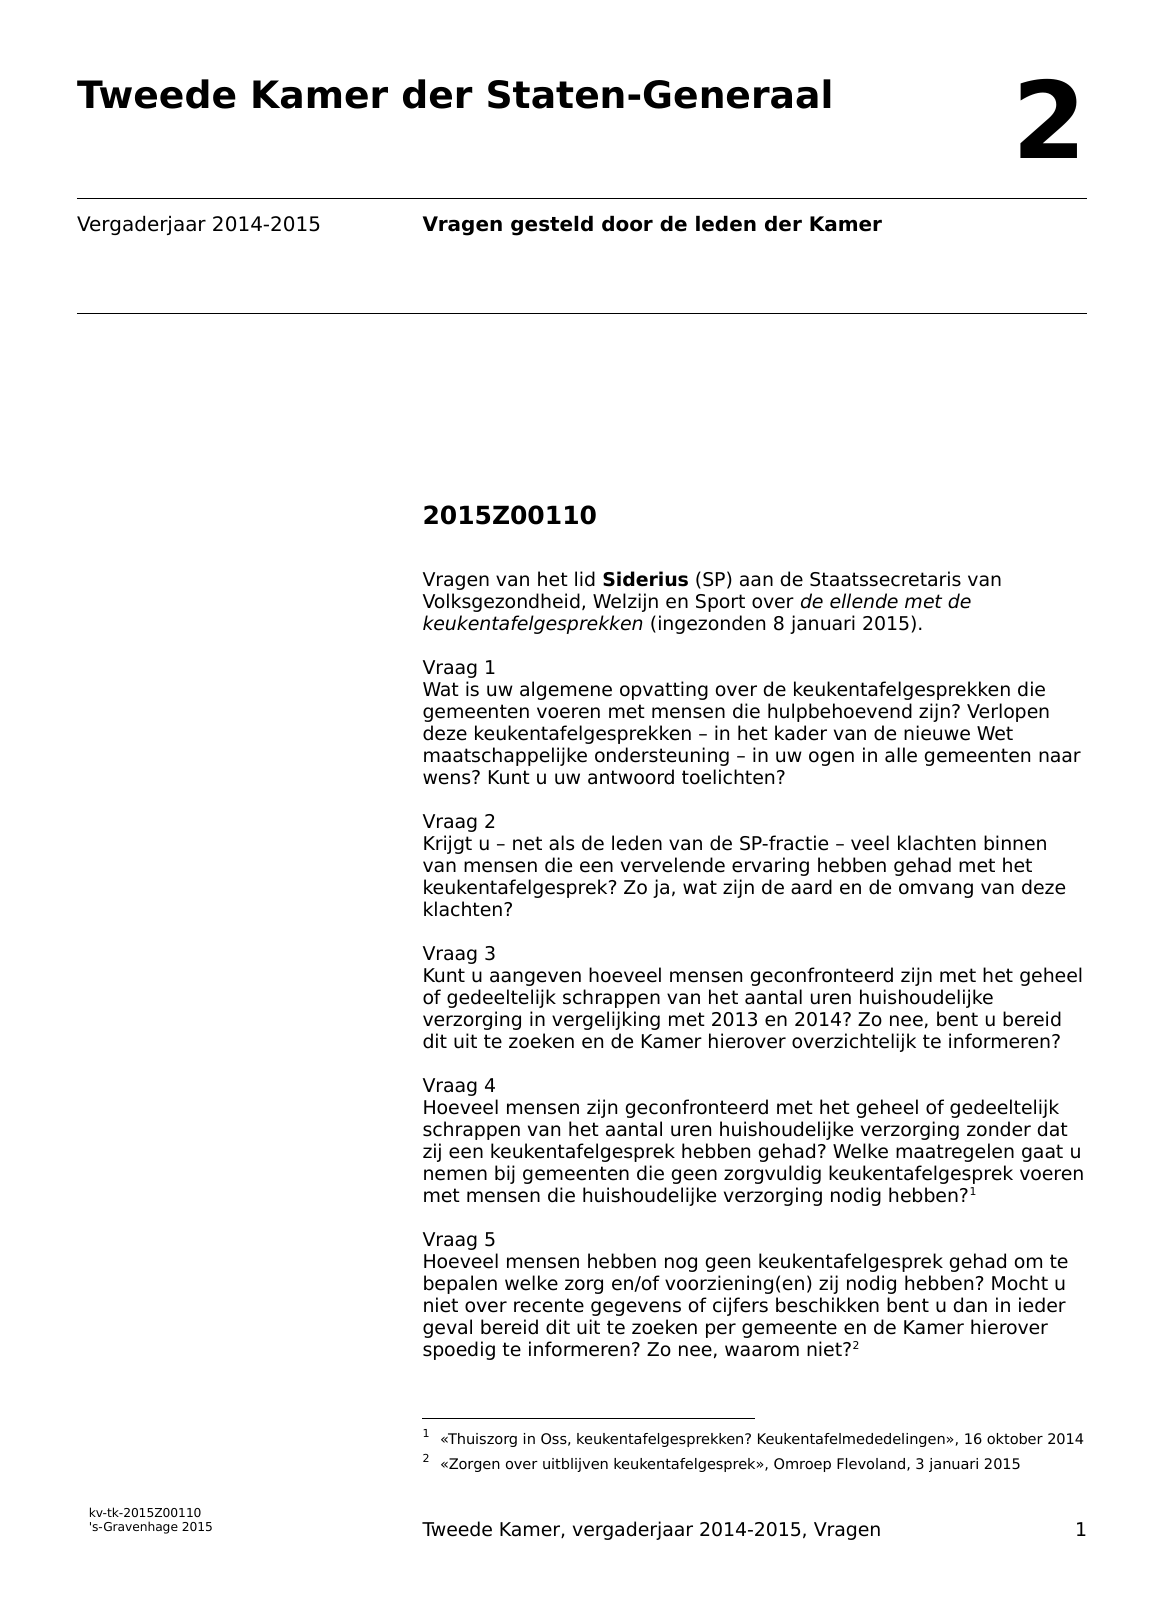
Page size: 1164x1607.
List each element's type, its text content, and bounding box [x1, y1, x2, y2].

text Krijgt u – net als de leden van de SP-fractie – veel klachten binnen van mensen die een vervelende ervaring hebben gehad met het keukentafelgesprek? Zo ja, wat zijn de aard en de omvang van deze klachten? [422, 833, 1087, 921]
text Kunt u aangeven hoeveel mensen geconfronteerd zijn met het geheel of gedeeltelijk schrappen van het aantal uren huishoudelijke verzorging in vergelijking met 2013 en 2014? Zo nee, bent u bereid dit uit te zoeken en de Kamer hierover overzichtelijk te informeren? [422, 965, 1087, 1053]
text Wat is uw algemene opvatting over de keukentafelgesprekken die gemeenten voeren met mensen die hulpbehoevend zijn? Verlopen deze keukentafelgesprekken – in het kader van de nieuwe Wet maatschappelijke ondersteuning – in uw ogen in alle gemeenten naar wens? Kunt u uw antwoord toelichten? [422, 679, 1087, 789]
table_header 2 [886, 59, 1087, 198]
table_cell Vergaderjaar 2014-2015 [77, 199, 422, 313]
text kv-tk-2015Z00110 [88, 1506, 323, 1520]
text «Thuiszorg in Oss, keukentafelgesprekken? Keukentafelmededelingen», 16 oktober 2014 [422, 1427, 1087, 1449]
text Vraag 4 [422, 1075, 1087, 1097]
text 's-Gravenhage 2015 [88, 1520, 323, 1534]
text Hoeveel mensen zijn geconfronteerd met het geheel of gedeeltelijk schrappen van het aantal uren huishoudelijke verzorging zonder dat zij een keukentafelgesprek hebben gehad? Welke maatregelen gaat u nemen bij gemeenten die geen zorgvuldig keukentafelgesprek voeren met mensen die huishoudelijke verzorging nodig hebben? [422, 1097, 1087, 1207]
table_cell Vragen gesteld door de leden der Kamer [422, 199, 1087, 313]
text Vraag 3 [422, 943, 1087, 965]
text Vraag 5 [422, 1229, 1087, 1251]
text «Zorgen over uitblijven keukentafelgesprek», Omroep Flevoland, 3 januari 2015 [422, 1452, 1087, 1474]
text 2015Z00110 [422, 501, 1087, 531]
text Vraag 2 [422, 811, 1087, 833]
text Vragen van het lid Siderius (SP) aan de Staatssecretaris van Volksgezondheid, Welzijn en Sport over de ellende met de keukentafelgesprekken (ingezonden 8 januari 2015). [422, 569, 1087, 635]
text Hoeveel mensen hebben nog geen keukentafelgesprek gehad om te bepalen welke zorg en/of voorziening(en) zij nodig hebben? Mocht u niet over recente gegevens of cijfers beschikken bent u dan in ieder geval bereid dit uit te zoeken per gemeente en de Kamer hierover spoedig te informeren? Zo nee, waarom niet? [422, 1251, 1087, 1361]
table_header Tweede Kamer der Staten-Generaal [77, 59, 886, 198]
text Vraag 1 [422, 657, 1087, 679]
